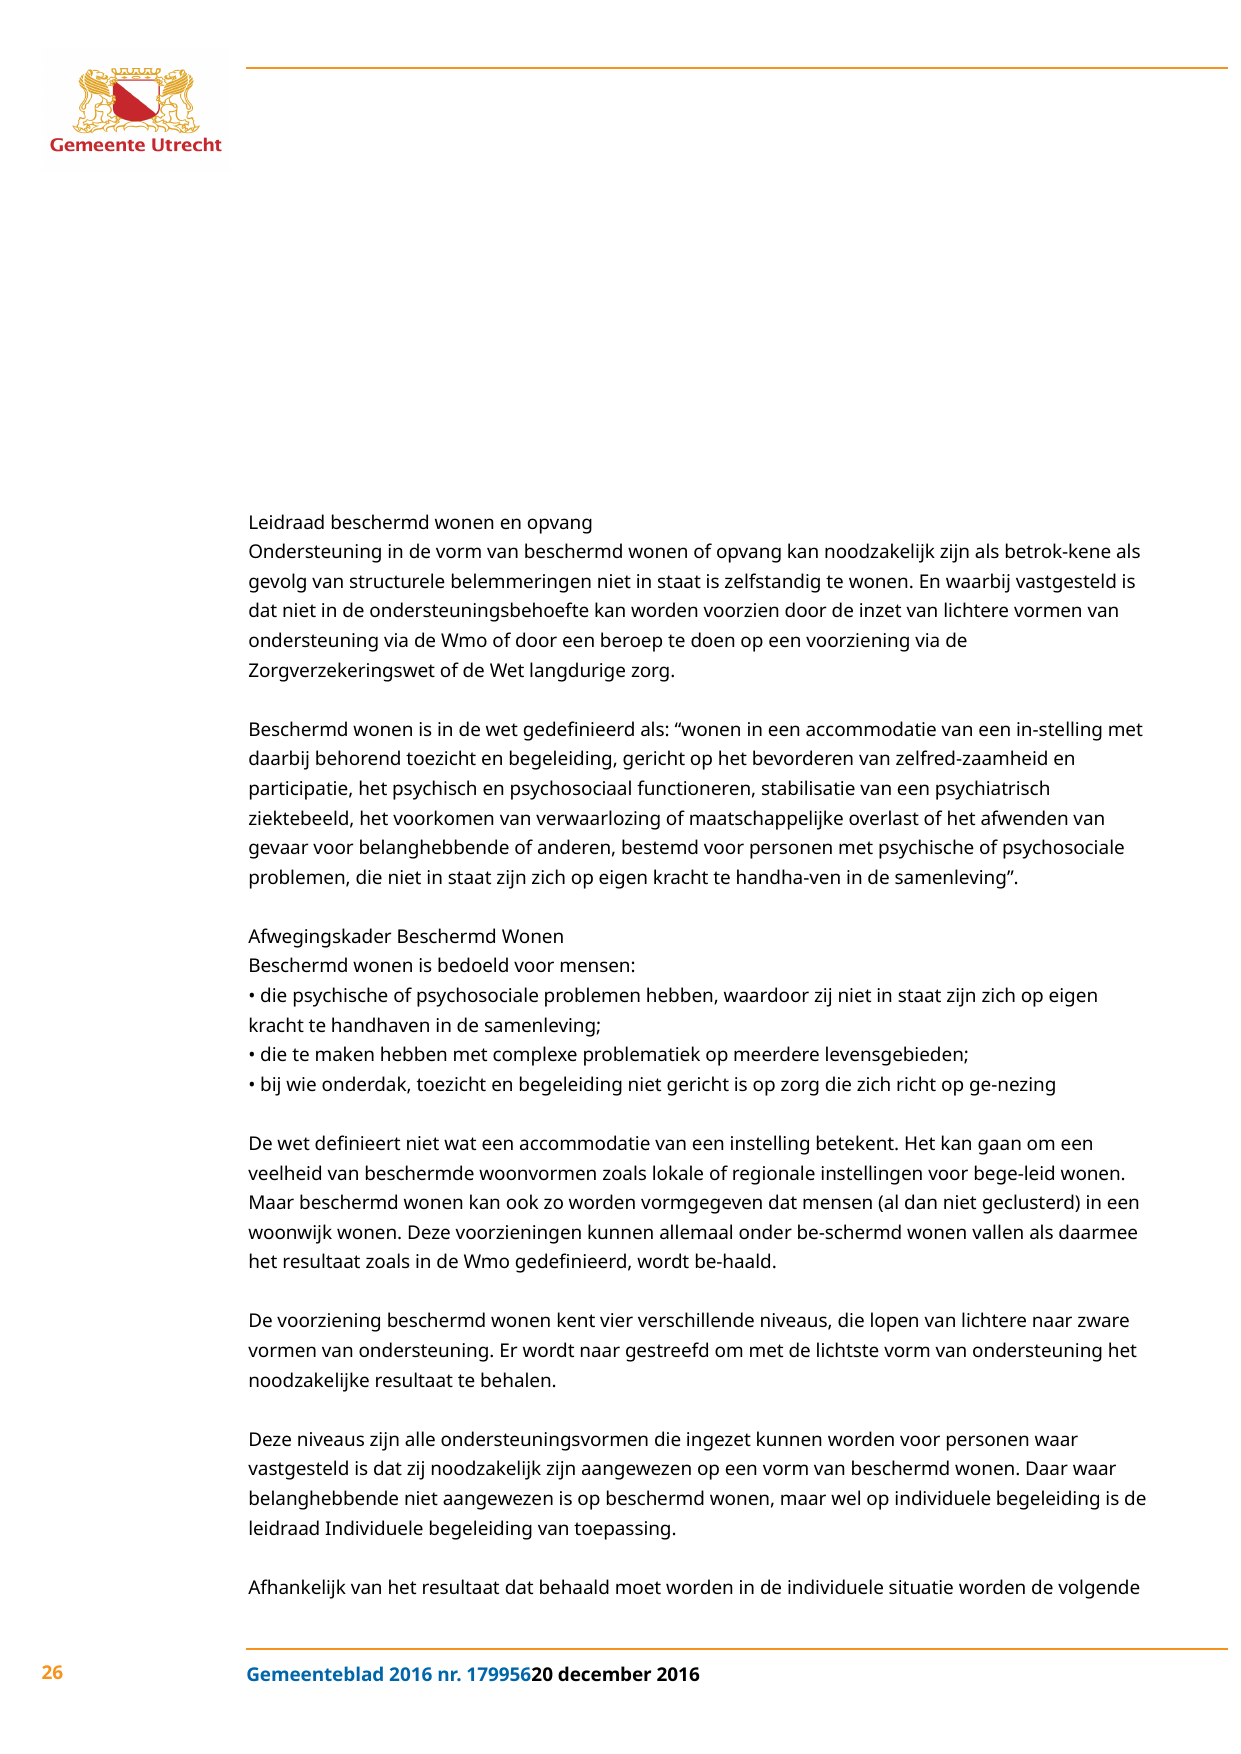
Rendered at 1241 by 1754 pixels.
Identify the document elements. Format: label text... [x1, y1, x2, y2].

text Beschermd wonen is in de wet gedefinieerd als: “wonen in een accommodatie van een in-stelling met daarbij behorend toezicht en begeleiding, gericht op het bevorderen van zelfred-zaamheid en participatie, het psychisch en psychosociaal functioneren, stabilisatie van een psychiatrisch ziektebeeld, het voorkomen van verwaarlozing of maatschappelijke overlast of het afwenden van gevaar voor belanghebbende of anderen, bestemd voor personen met psychische of psychosociale problemen, die niet in staat zijn zich op eigen kracht te handha-ven in de samenleving”. [248, 716, 1152, 890]
text Leidraad beschermd wonen en opvang [248, 509, 1152, 535]
picture [41, 47, 231, 172]
text Beschermd wonen is bedoeld voor mensen: [248, 953, 1152, 978]
text De voorziening beschermd wonen kent vier verschillende niveaus, die lopen van lichtere naar zware vormen van ondersteuning. Er wordt naar gestreefd om met de lichtste vorm van ondersteuning het noodzakelijke resultaat te behalen. [248, 1308, 1152, 1393]
text • die psychische of psychosociale problemen hebben, waardoor zij niet in staat zijn zich op eigen kracht te handhaven in de samenleving; [248, 982, 1152, 1038]
text • bij wie onderdak, toezicht en begeleiding niet gericht is op zorg die zich richt op ge-nezing [248, 1071, 1152, 1097]
text Afwegingskader Beschermd Wonen [248, 923, 1152, 949]
text Ondersteuning in de vorm van beschermd wonen of opvang kan noodzakelijk zijn als betrok-kene als gevolg van structurele belemmeringen niet in staat is zelfstandig te wonen. En waarbij vastgesteld is dat niet in de ondersteuningsbehoefte kan worden voorzien door de inzet van lichtere vormen van ondersteuning via de Wmo of door een beroep te doen op een voorziening via de Zorgverzekeringswet of de Wet langdurige zorg. [248, 538, 1152, 683]
text Afhankelijk van het resultaat dat behaald moet worden in de individuele situatie worden de volgende [248, 1574, 1152, 1600]
text De wet definieert niet wat een accommodatie van een instelling betekent. Het kan gaan om een veelheid van beschermde woonvormen zoals lokale of regionale instellingen voor bege-leid wonen. Maar beschermd wonen kan ook zo worden vormgegeven dat mensen (al dan niet geclusterd) in een woonwijk wonen. Deze voorzieningen kunnen allemaal onder be-schermd wonen vallen als daarmee het resultaat zoals in de Wmo gedefinieerd, wordt be-haald. [248, 1130, 1152, 1274]
text • die te maken hebben met complexe problematiek op meerdere levensgebieden; [248, 1041, 1152, 1067]
text Deze niveaus zijn alle ondersteuningsvormen die ingezet kunnen worden voor personen waar vastgesteld is dat zij noodzakelijk zijn aangewezen op een vorm van beschermd wonen. Daar waar belanghebbende niet aangewezen is op beschermd wonen, maar wel op individuele begeleiding is de leidraad Individuele begeleiding van toepassing. [248, 1426, 1152, 1541]
